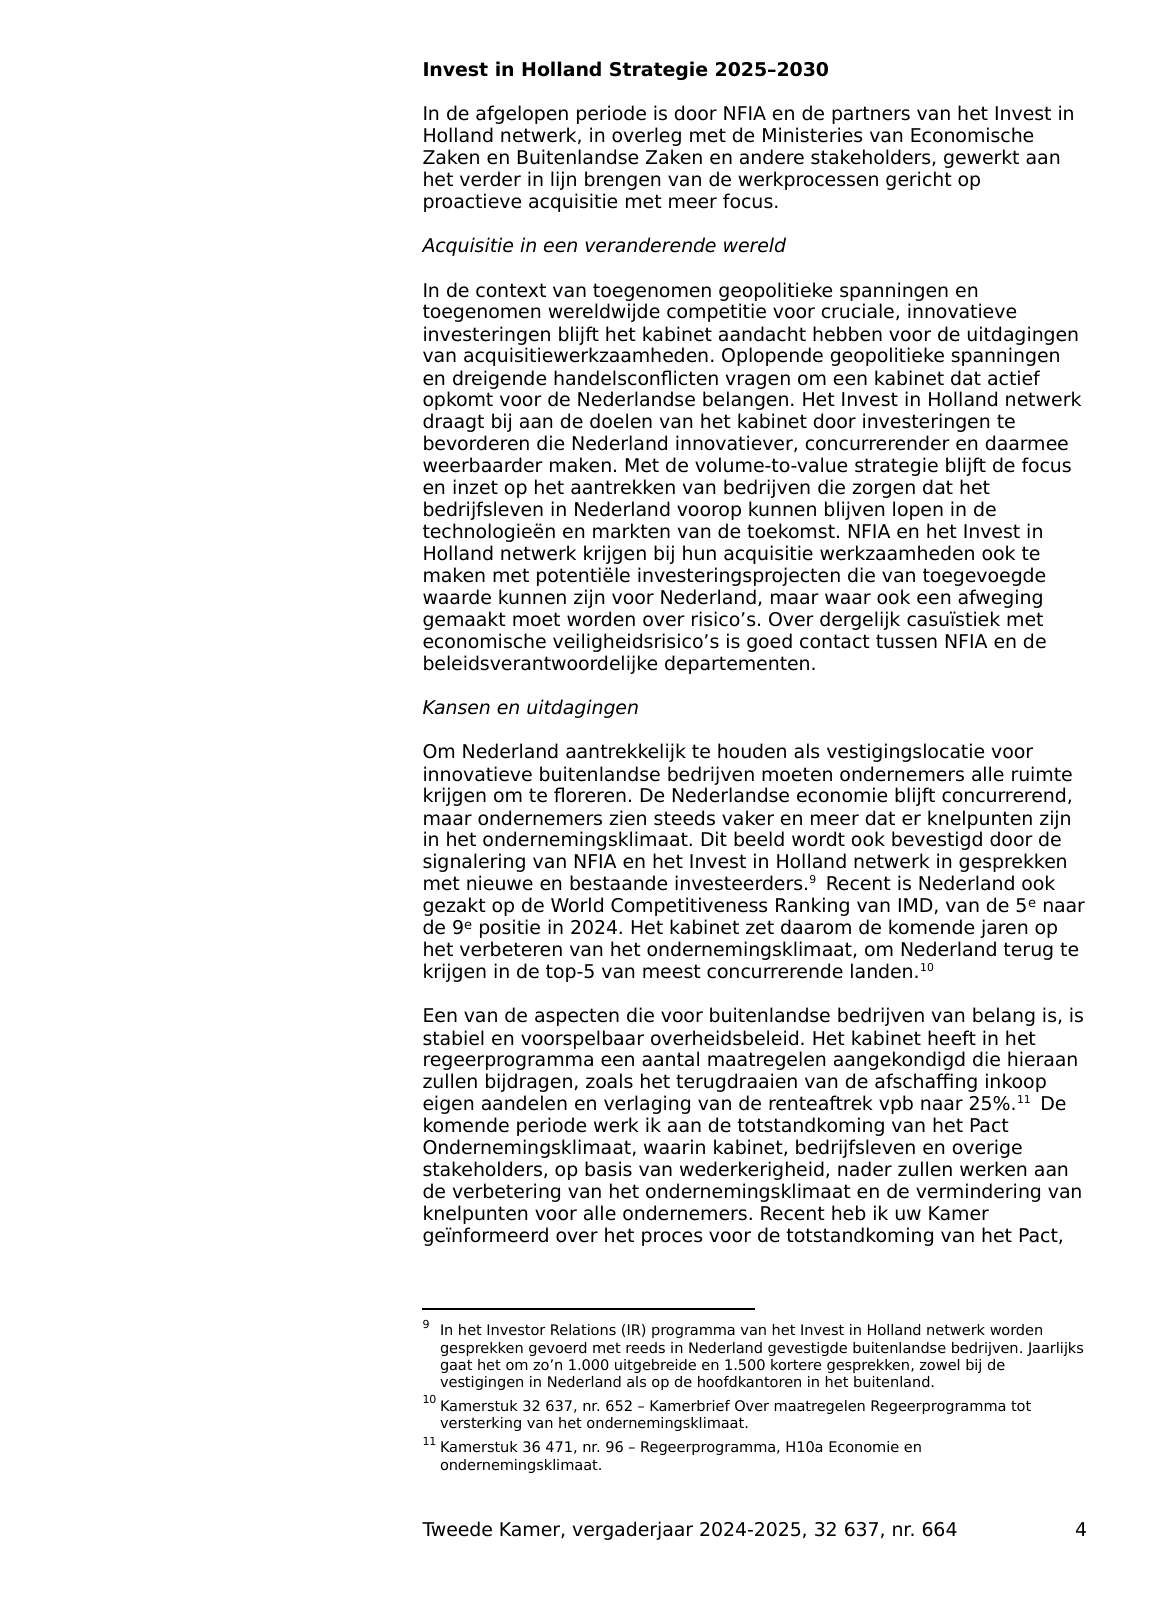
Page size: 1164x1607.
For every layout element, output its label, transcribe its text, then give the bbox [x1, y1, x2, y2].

text In de afgelopen periode is door NFIA en de partners van het Invest in Holland netwerk, in overleg met de Ministeries van Economische Zaken en Buitenlandse Zaken en andere stakeholders, gewerkt aan het verder in lijn brengen van de werkprocessen gericht op proactieve acquisitie met meer focus. [422, 103, 1087, 213]
text Kamerstuk 36 471, nr. 96 – Regeerprogramma, H10a Economie en ondernemingsklimaat. [422, 1435, 1087, 1474]
text Om Nederland aantrekkelijk te houden als vestigingslocatie voor innovatieve buitenlandse bedrijven moeten ondernemers alle ruimte krijgen om te floreren. De Nederlandse economie blijft concurrerend, maar ondernemers zien steeds vaker en meer dat er knelpunten zijn in het ondernemingsklimaat. Dit beeld wordt ook bevestigd door de signalering van NFIA en het Invest in Holland netwerk in gesprekken met nieuwe en bestaande investeerders. Recent is Nederland ook gezakt op de World Competitiveness Ranking van IMD, van de 5e naar de 9e positie in 2024. Het kabinet zet daarom de komende jaren op het verbeteren van het ondernemingsklimaat, om Nederland terug te krijgen in de top-5 van meest concurrerende landen. [422, 741, 1087, 983]
subtitle Kansen en uitdagingen [422, 697, 1087, 719]
subtitle Invest in Holland Strategie 2025–2030 [422, 59, 1087, 81]
text Een van de aspecten die voor buitenlandse bedrijven van belang is, is stabiel en voorspelbaar overheidsbeleid. Het kabinet heeft in het regeerprogramma een aantal maatregelen aangekondigd die hieraan zullen bijdragen, zoals het terugdraaien van de afschaffing inkoop eigen aandelen en verlaging van de renteaftrek vpb naar 25%. De komende periode werk ik aan de totstandkoming van het Pact Ondernemingsklimaat, waarin kabinet, bedrijfsleven en overige stakeholders, op basis van wederkerigheid, nader zullen werken aan de verbetering van het ondernemingsklimaat en de vermindering van knelpunten voor alle ondernemers. Recent heb ik uw Kamer geïnformeerd over het proces voor de totstandkoming van het Pact, [422, 1005, 1087, 1247]
subtitle Acquisitie in een veranderende wereld [422, 235, 1087, 257]
text Kamerstuk 32 637, nr. 652 – Kamerbrief Over maatregelen Regeerprogramma tot versterking van het ondernemingsklimaat. [422, 1393, 1087, 1432]
text In het Investor Relations (IR) programma van het Invest in Holland netwerk worden gesprekken gevoerd met reeds in Nederland gevestigde buitenlandse bedrijven. Jaarlijks gaat het om zo’n 1.000 uitgebreide en 1.500 kortere gesprekken, zowel bij de vestigingen in Nederland als op de hoofdkantoren in het buitenland. [422, 1318, 1087, 1391]
text In de context van toegenomen geopolitieke spanningen en toegenomen wereldwijde competitie voor cruciale, innovatieve investeringen blijft het kabinet aandacht hebben voor de uitdagingen van acquisitiewerkzaamheden. Oplopende geopolitieke spanningen en dreigende handelsconflicten vragen om een kabinet dat actief opkomt voor de Nederlandse belangen. Het Invest in Holland netwerk draagt bij aan de doelen van het kabinet door investeringen te bevorderen die Nederland innovatiever, concurrerender en daarmee weerbaarder maken. Met de volume-to-value strategie blijft de focus en inzet op het aantrekken van bedrijven die zorgen dat het bedrijfsleven in Nederland voorop kunnen blijven lopen in de technologieën en markten van de toekomst. NFIA en het Invest in Holland netwerk krijgen bij hun acquisitie werkzaamheden ook te maken met potentiële investeringsprojecten die van toegevoegde waarde kunnen zijn voor Nederland, maar waar ook een afweging gemaakt moet worden over risico’s. Over dergelijk casuïstiek met economische veiligheidsrisico’s is goed contact tussen NFIA en de beleidsverantwoordelijke departementen. [422, 279, 1087, 675]
